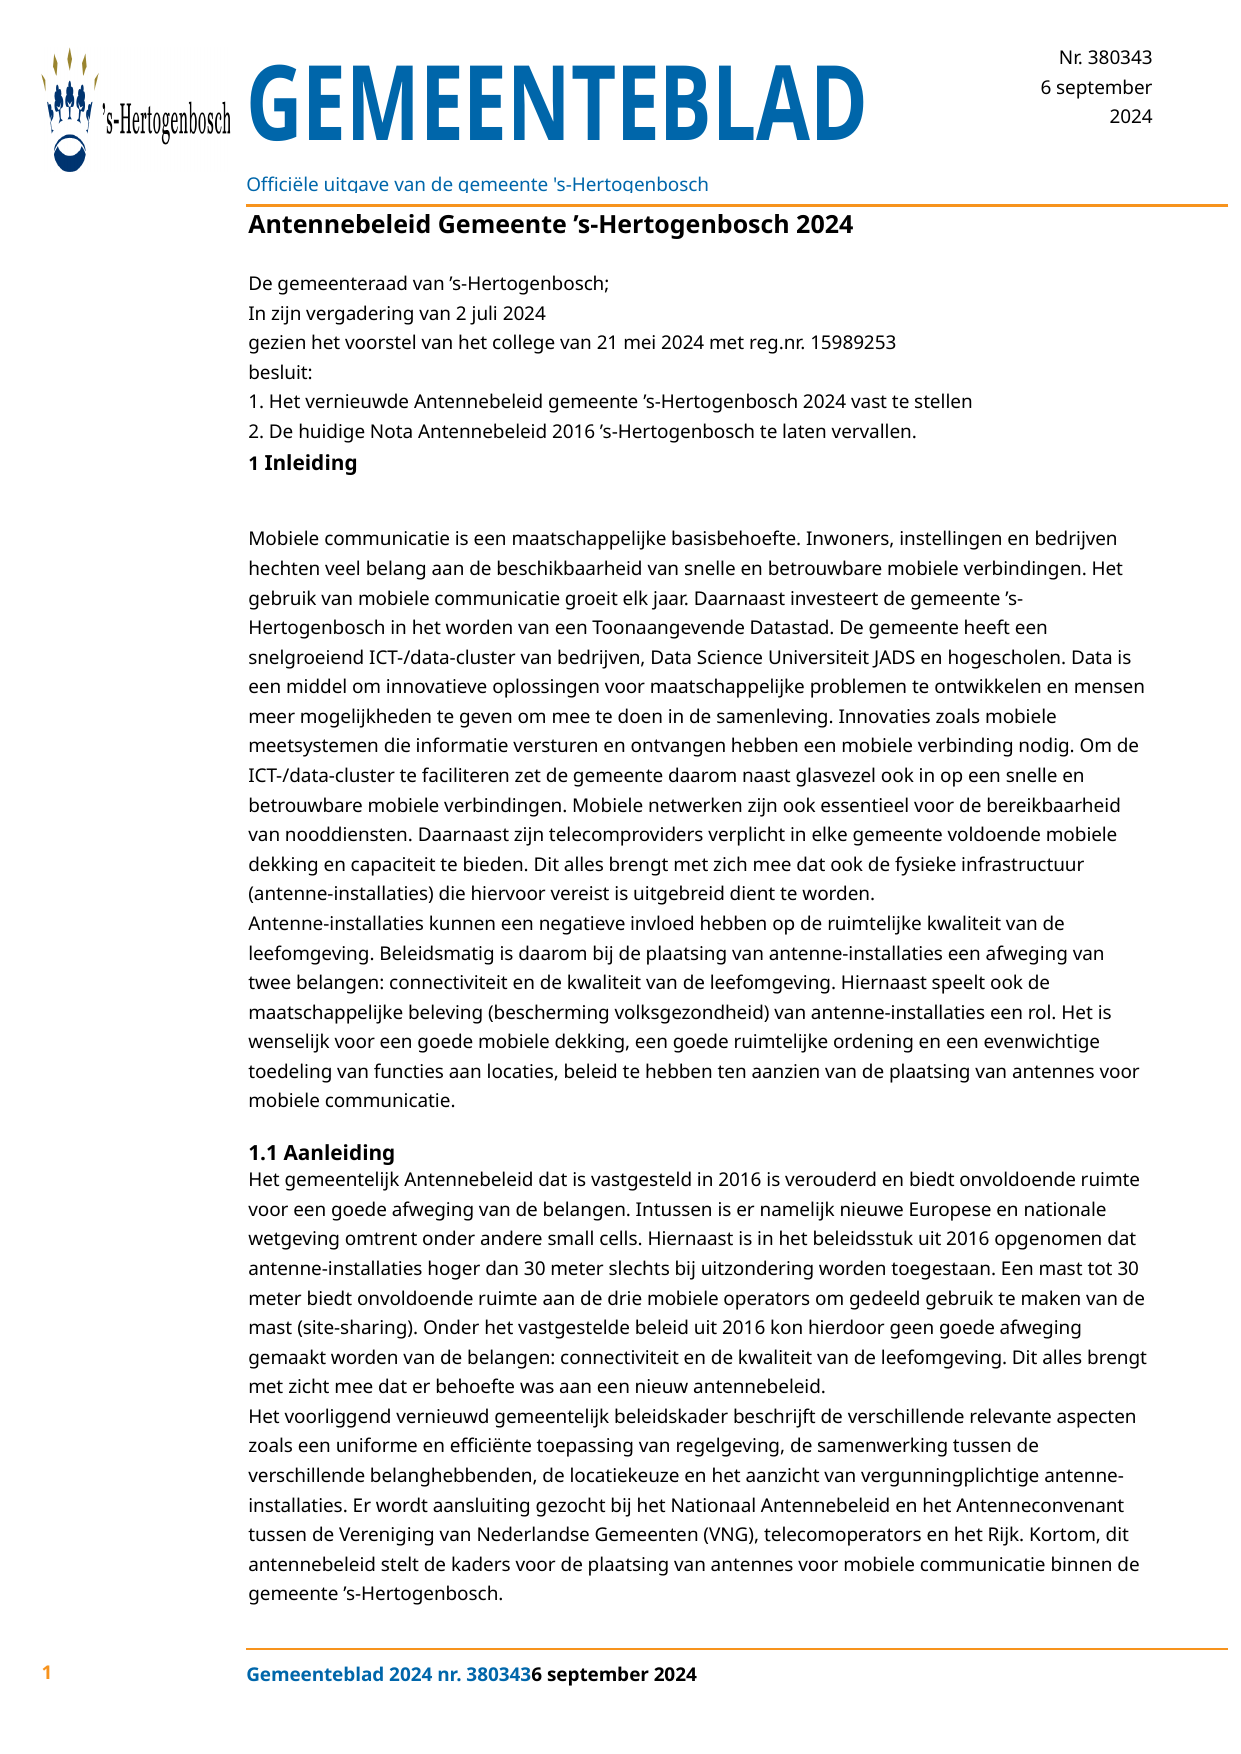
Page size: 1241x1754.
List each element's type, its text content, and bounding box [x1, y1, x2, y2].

text Het voorliggend vernieuwd gemeentelijk beleidskader beschrijft de verschillende relevante aspecten zoals een uniforme en efficiënte toepassing van regelgeving, de samenwerking tussen de verschillende belanghebbenden, de locatiekeuze en het aanzicht van vergunningplichtige antenne-installaties. Er wordt aansluiting gezocht bij het Nationaal Antennebeleid en het Antenneconvenant tussen de Vereniging van Nederlandse Gemeenten (VNG), telecomoperators en het Rijk. Kortom, dit antennebeleid stelt de kaders voor de plaatsing van antennes voor mobiele communicatie binnen de gemeente ’s-Hertogenbosch. [248, 1403, 1152, 1606]
text In zijn vergadering van 2 juli 2024 [248, 300, 1152, 326]
picture [41, 47, 231, 172]
text 1.1 Aanleiding [248, 1138, 1152, 1166]
text Antennebeleid Gemeente ’s-Hertogenbosch 2024 [248, 207, 1152, 241]
text besluit: [248, 359, 1152, 385]
text Mobiele communicatie is een maatschappelijke basisbehoefte. Inwoners, instellingen en bedrijven hechten veel belang aan de beschikbaarheid van snelle en betrouwbare mobiele verbindingen. Het gebruik van mobiele communicatie groeit elk jaar. Daarnaast investeert de gemeente ’s-Hertogenbosch in het worden van een Toonaangevende Datastad. De gemeente heeft een snelgroeiend ICT-/data-cluster van bedrijven, Data Science Universiteit JADS en hogescholen. Data is een middel om innovatieve oplossingen voor maatschappelijke problemen te ontwikkelen en mensen meer mogelijkheden te geven om mee te doen in de samenleving. Innovaties zoals mobiele meetsystemen die informatie versturen en ontvangen hebben een mobiele verbinding nodig. Om de ICT-/data-cluster te faciliteren zet de gemeente daarom naast glasvezel ook in op een snelle en betrouwbare mobiele verbindingen. Mobiele netwerken zijn ook essentieel voor de bereikbaarheid van nooddiensten. Daarnaast zijn telecomproviders verplicht in elke gemeente voldoende mobiele dekking en capaciteit te bieden. Dit alles brengt met zich mee dat ook de fysieke infrastructuur (antenne-installaties) die hiervoor vereist is uitgebreid dient te worden. [248, 526, 1152, 906]
text gezien het voorstel van het college van 21 mei 2024 met reg.nr. 15989253 [248, 329, 1152, 355]
text 1 Inleiding [248, 448, 1152, 476]
text De gemeenteraad van ’s-Hertogenbosch; [248, 270, 1152, 296]
text Antenne-installaties kunnen een negatieve invloed hebben op de ruimtelijke kwaliteit van de leefomgeving. Beleidsmatig is daarom bij de plaatsing van antenne-installaties een afweging van twee belangen: connectiviteit en de kwaliteit van de leefomgeving. Hiernaast speelt ook de maatschappelijke beleving (bescherming volksgezondheid) van antenne-installaties een rol. Het is wenselijk voor een goede mobiele dekking, een goede ruimtelijke ordening en een evenwichtige toedeling van functies aan locaties, beleid te hebben ten aanzien van de plaatsing van antennes voor mobiele communicatie. [248, 910, 1152, 1113]
text 1. Het vernieuwde Antennebeleid gemeente ’s-Hertogenbosch 2024 vast te stellen [248, 389, 1152, 414]
text Het gemeentelijk Antennebeleid dat is vastgesteld in 2016 is verouderd en biedt onvoldoende ruimte voor een goede afweging van de belangen. Intussen is er namelijk nieuwe Europese en nationale wetgeving omtrent onder andere small cells. Hiernaast is in het beleidsstuk uit 2016 opgenomen dat antenne-installaties hoger dan 30 meter slechts bij uitzondering worden toegestaan. Een mast tot 30 meter biedt onvoldoende ruimte aan de drie mobiele operators om gedeeld gebruik te maken van de mast (site-sharing). Onder het vastgestelde beleid uit 2016 kon hierdoor geen goede afweging gemaakt worden van de belangen: connectiviteit en de kwaliteit van de leefomgeving. Dit alles brengt met zicht mee dat er behoefte was aan een nieuw antennebeleid. [248, 1166, 1152, 1399]
text 2. De huidige Nota Antennebeleid 2016 ’s-Hertogenbosch te laten vervallen. [248, 418, 1152, 444]
